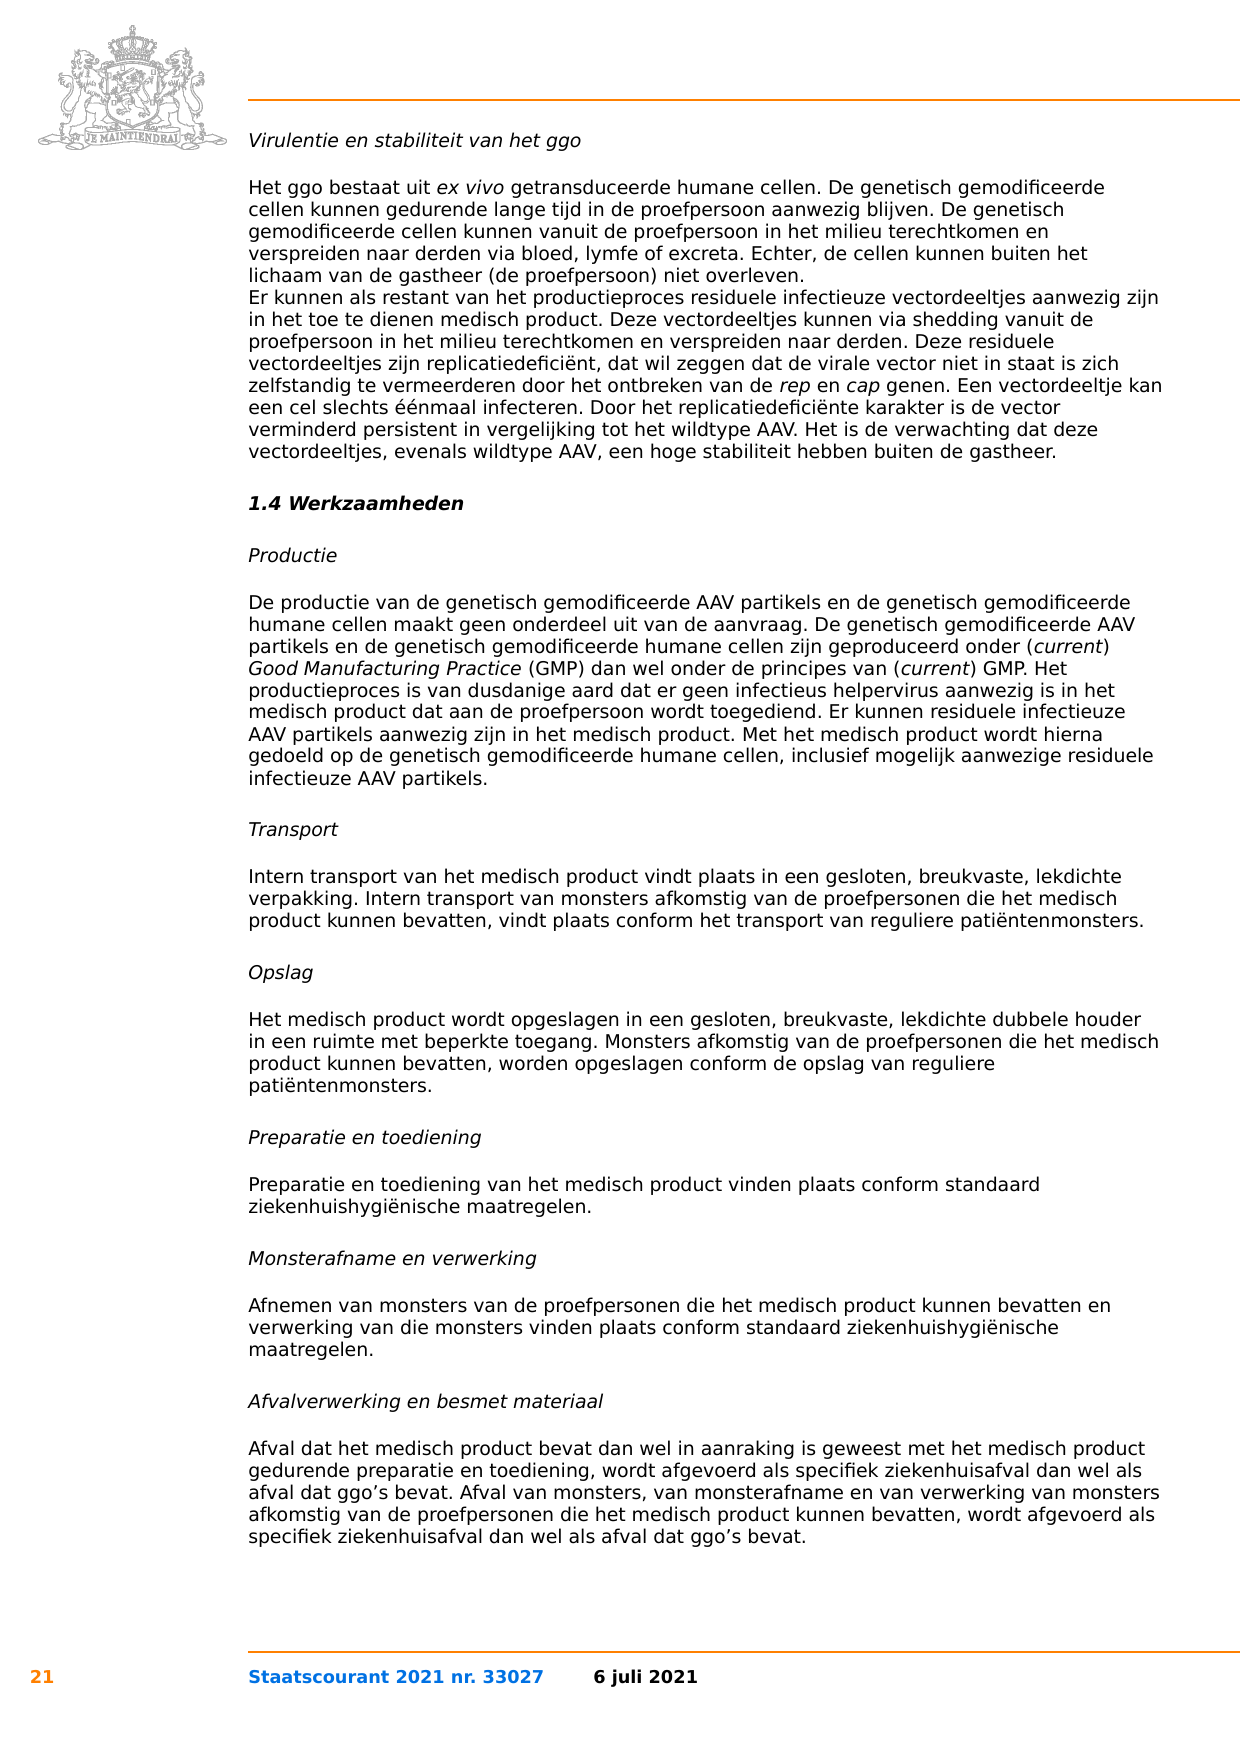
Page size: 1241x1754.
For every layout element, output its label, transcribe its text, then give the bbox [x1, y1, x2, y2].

text Intern transport van het medisch product vindt plaats in een gesloten, breukvaste, lekdichte verpakking. Intern transport van monsters afkomstig van de proefpersonen die het medisch product kunnen bevatten, vindt plaats conform het transport van reguliere patiëntenmonsters. [248, 866, 1163, 932]
text De productie van de genetisch gemodificeerde AAV partikels en de genetisch gemodificeerde humane cellen maakt geen onderdeel uit van de aanvraag. De genetisch gemodificeerde AAV partikels en de genetisch gemodificeerde humane cellen zijn geproduceerd onder (current) Good Manufacturing Practice (GMP) dan wel onder de principes van (current) GMP. Het productieproces is van dusdanige aard dat er geen infectieus helpervirus aanwezig is in het medisch product dat aan de proefpersoon wordt toegediend. Er kunnen residuele infectieuze AAV partikels aanwezig zijn in het medisch product. Met het medisch product wordt hierna gedoeld op de genetisch gemodificeerde humane cellen, inclusief mogelijk aanwezige residuele infectieuze AAV partikels. [248, 592, 1163, 789]
picture [38, 25, 227, 150]
subtitle Transport [248, 819, 1163, 841]
text Het ggo bestaat uit ex vivo getransduceerde humane cellen. De genetisch gemodificeerde cellen kunnen gedurende lange tijd in de proefpersoon aanwezig blijven. De genetisch gemodificeerde cellen kunnen vanuit de proefpersoon in het milieu terechtkomen en verspreiden naar derden via bloed, lymfe of excreta. Echter, de cellen kunnen buiten het lichaam van de gastheer (de proefpersoon) niet overleven. [248, 177, 1163, 287]
text Afnemen van monsters van de proefpersonen die het medisch product kunnen bevatten en verwerking van die monsters vinden plaats conform standaard ziekenhuishygiënische maatregelen. [248, 1295, 1163, 1361]
subtitle 1.4 Werkzaamheden [248, 493, 1163, 514]
subtitle Opslag [248, 962, 1163, 984]
subtitle Productie [248, 544, 1163, 567]
text Afval dat het medisch product bevat dan wel in aanraking is geweest met het medisch product gedurende preparatie en toediening, wordt afgevoerd als specifiek ziekenhuisafval dan wel als afval dat ggo’s bevat. Afval van monsters, van monsterafname en van verwerking van monsters afkomstig van de proefpersonen die het medisch product kunnen bevatten, wordt afgevoerd als specifiek ziekenhuisafval dan wel als afval dat ggo’s bevat. [248, 1438, 1163, 1548]
subtitle Virulentie en stabiliteit van het ggo [248, 130, 1163, 152]
text Er kunnen als restant van het productieproces residuele infectieuze vectordeeltjes aanwezig zijn in het toe te dienen medisch product. Deze vectordeeltjes kunnen via shedding vanuit de proefpersoon in het milieu terechtkomen en verspreiden naar derden. Deze residuele vectordeeltjes zijn replicatiedeficiënt, dat wil zeggen dat de virale vector niet in staat is zich zelfstandig te vermeerderen door het ontbreken van de rep en cap genen. Een vectordeeltje kan een cel slechts éénmaal infecteren. Door het replicatiedeficiënte karakter is de vector verminderd persistent in vergelijking tot het wildtype AAV. Het is de verwachting dat deze vectordeeltjes, evenals wildtype AAV, een hoge stabiliteit hebben buiten de gastheer. [248, 287, 1163, 463]
text Preparatie en toediening van het medisch product vinden plaats conform standaard ziekenhuishygiënische maatregelen. [248, 1174, 1163, 1218]
text Het medisch product wordt opgeslagen in een gesloten, breukvaste, lekdichte dubbele houder in een ruimte met beperkte toegang. Monsters afkomstig van de proefpersonen die het medisch product kunnen bevatten, worden opgeslagen conform de opslag van reguliere patiëntenmonsters. [248, 1009, 1163, 1097]
subtitle Afvalverwerking en besmet materiaal [248, 1391, 1163, 1413]
subtitle Monsterafname en verwerking [248, 1248, 1163, 1270]
subtitle Preparatie en toediening [248, 1127, 1163, 1149]
